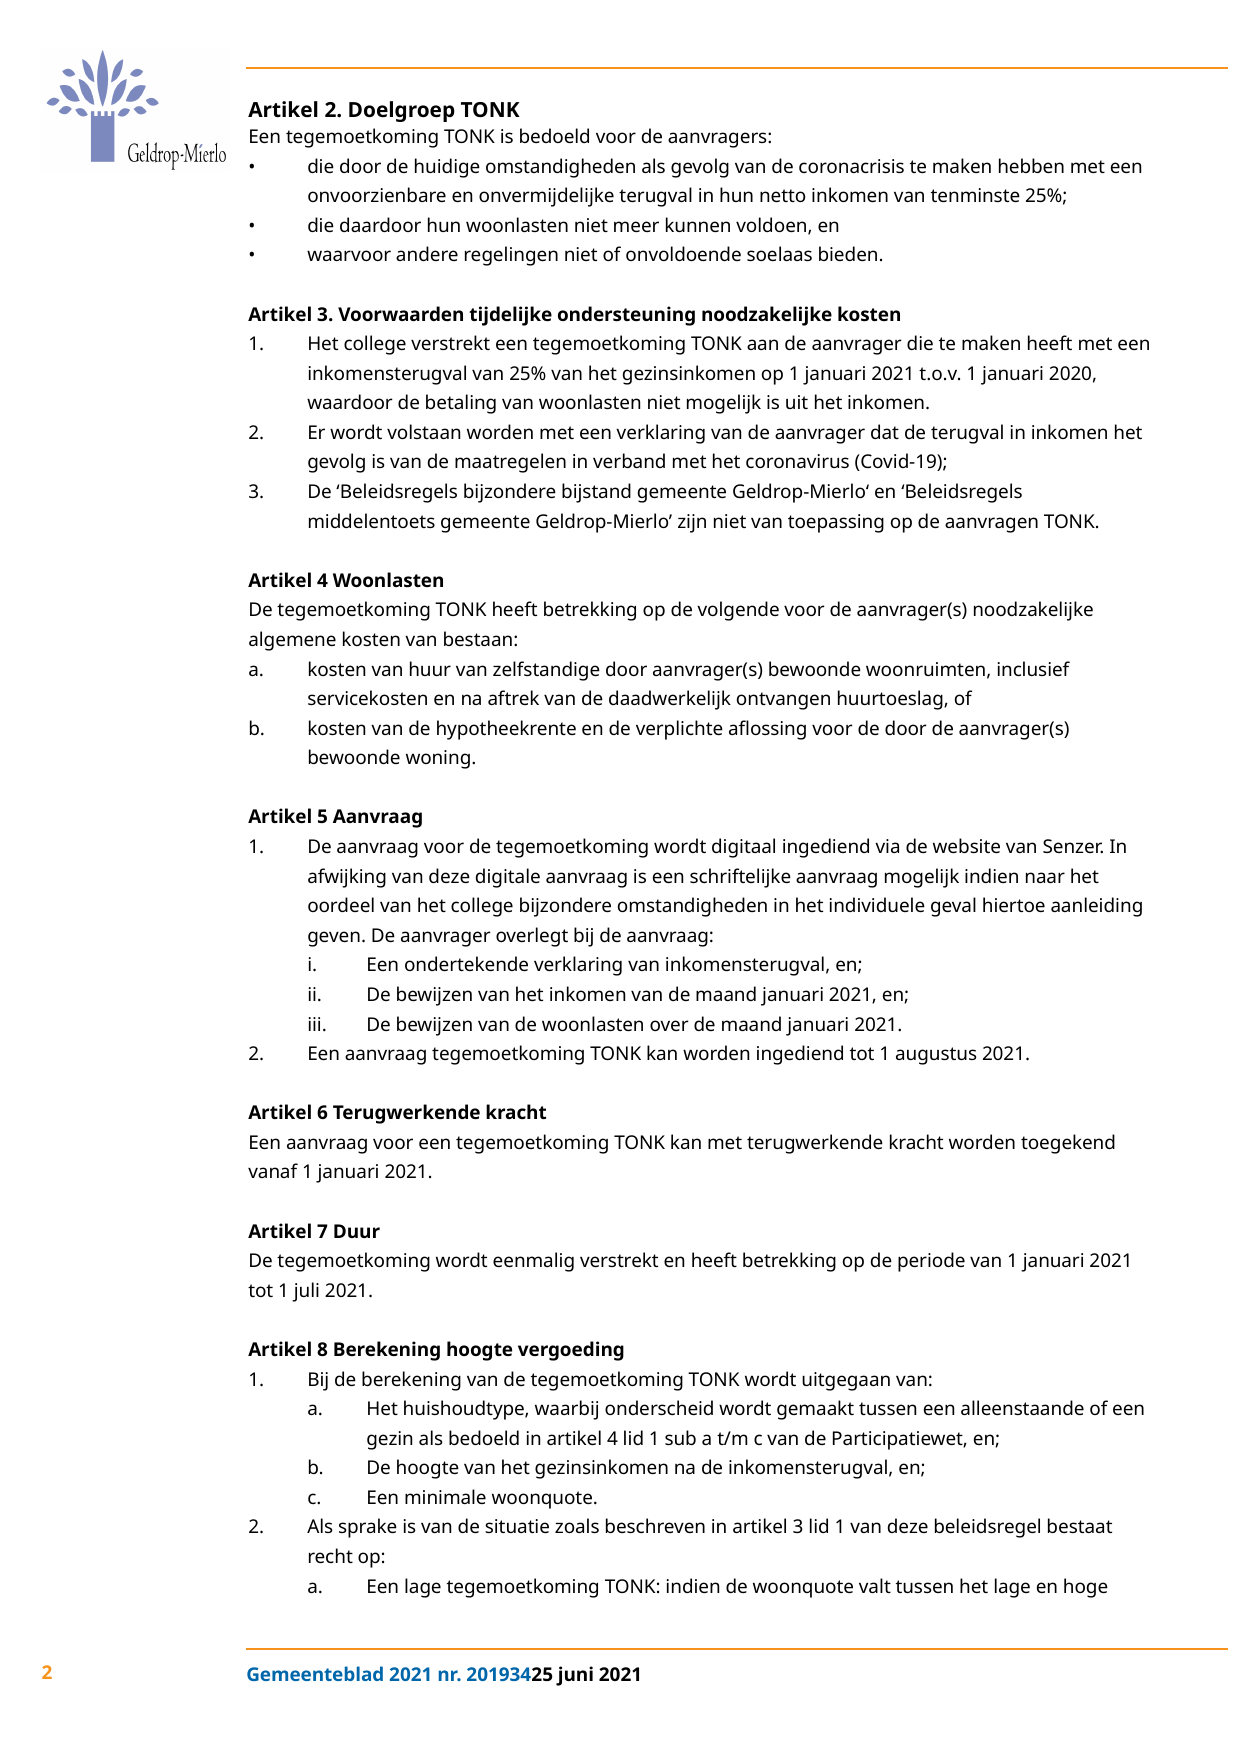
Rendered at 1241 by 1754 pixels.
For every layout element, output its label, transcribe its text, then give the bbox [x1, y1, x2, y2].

text Een tegemoetkoming TONK is bedoeld voor de aanvragers: [248, 123, 1152, 149]
list kosten van huur van zelfstandige door aanvrager(s) bewoonde woonruimten, inclusief servicekosten en na aftrek van de daadwerkelijk ontvangen huurtoeslag, of [248, 656, 1152, 711]
list De ‘Beleidsregels bijzondere bijstand gemeente Geldrop-Mierlo‘ en ‘Beleidsregels middelentoets gemeente Geldrop-Mierlo’ zijn niet van toepassing op de aanvragen TONK. [248, 478, 1152, 533]
text Artikel 5 Aanvraag [248, 804, 1152, 829]
list die daardoor hun woonlasten niet meer kunnen voldoen, en [248, 212, 1152, 238]
list Bij de berekening van de tegemoetkoming TONK wordt uitgegaan van: [248, 1366, 1152, 1391]
text Een aanvraag voor een tegemoetkoming TONK kan met terugwerkende kracht worden toegekend vanaf 1 januari 2021. [248, 1129, 1152, 1184]
list Een ondertekende verklaring van inkomensterugval, en; [307, 952, 1152, 977]
text Artikel 8 Berekening hoogte vergoeding [248, 1336, 1152, 1362]
list Het college verstrekt een tegemoetkoming TONK aan de aanvrager die te maken heeft met een inkomensterugval van 25% van het gezinsinkomen op 1 januari 2021 t.o.v. 1 januari 2020, waardoor de betaling van woonlasten niet mogelijk is uit het inkomen. [248, 330, 1152, 415]
list kosten van de hypotheekrente en de verplichte aflossing voor de door de aanvrager(s) bewoonde woning. [248, 715, 1152, 770]
list Een minimale woonquote. [307, 1484, 1152, 1510]
list Het huishoudtype, waarbij onderscheid wordt gemaakt tussen een alleenstaande of een gezin als bedoeld in artikel 4 lid 1 sub a t/m c van de Participatiewet, en; [307, 1395, 1152, 1451]
list Als sprake is van de situatie zoals beschreven in artikel 3 lid 1 van deze beleidsregel bestaat recht op: [248, 1514, 1152, 1569]
list Een aanvraag tegemoetkoming TONK kan worden ingediend tot 1 augustus 2021. [248, 1040, 1152, 1066]
text Artikel 7 Duur [248, 1218, 1152, 1243]
text De tegemoetkoming wordt eenmalig verstrekt en heeft betrekking op de periode van 1 januari 2021 tot 1 juli 2021. [248, 1247, 1152, 1303]
list Er wordt volstaan worden met een verklaring van de aanvrager dat de terugval in inkomen het gevolg is van de maatregelen in verband met het coronavirus (Covid-19); [248, 419, 1152, 474]
list De aanvraag voor de tegemoetkoming wordt digitaal ingediend via de website van Senzer. In afwijking van deze digitale aanvraag is een schriftelijke aanvraag mogelijk indien naar het oordeel van het college bijzondere omstandigheden in het individuele geval hiertoe aanleiding geven. De aanvrager overlegt bij de aanvraag: [248, 833, 1152, 948]
text Artikel 3. Voorwaarden tijdelijke ondersteuning noodzakelijke kosten [248, 301, 1152, 326]
list waarvoor andere regelingen niet of onvoldoende soelaas bieden. [248, 242, 1152, 267]
list Een lage tegemoetkoming TONK: indien de woonquote valt tussen het lage en hoge [307, 1573, 1152, 1598]
picture [41, 47, 231, 172]
text Artikel 2. Doelgroep TONK [248, 95, 1152, 123]
list De bewijzen van de woonlasten over de maand januari 2021. [307, 1011, 1152, 1036]
text Artikel 4 Woonlasten [248, 567, 1152, 593]
list De bewijzen van het inkomen van de maand januari 2021, en; [307, 981, 1152, 1007]
text Artikel 6 Terugwerkende kracht [248, 1099, 1152, 1125]
text De tegemoetkoming TONK heeft betrekking op de volgende voor de aanvrager(s) noodzakelijke algemene kosten van bestaan: [248, 597, 1152, 652]
list De hoogte van het gezinsinkomen na de inkomensterugval, en; [307, 1454, 1152, 1480]
list die door de huidige omstandigheden als gevolg van de coronacrisis te maken hebben met een onvoorzienbare en onvermijdelijke terugval in hun netto inkomen van tenminste 25%; [248, 153, 1152, 208]
